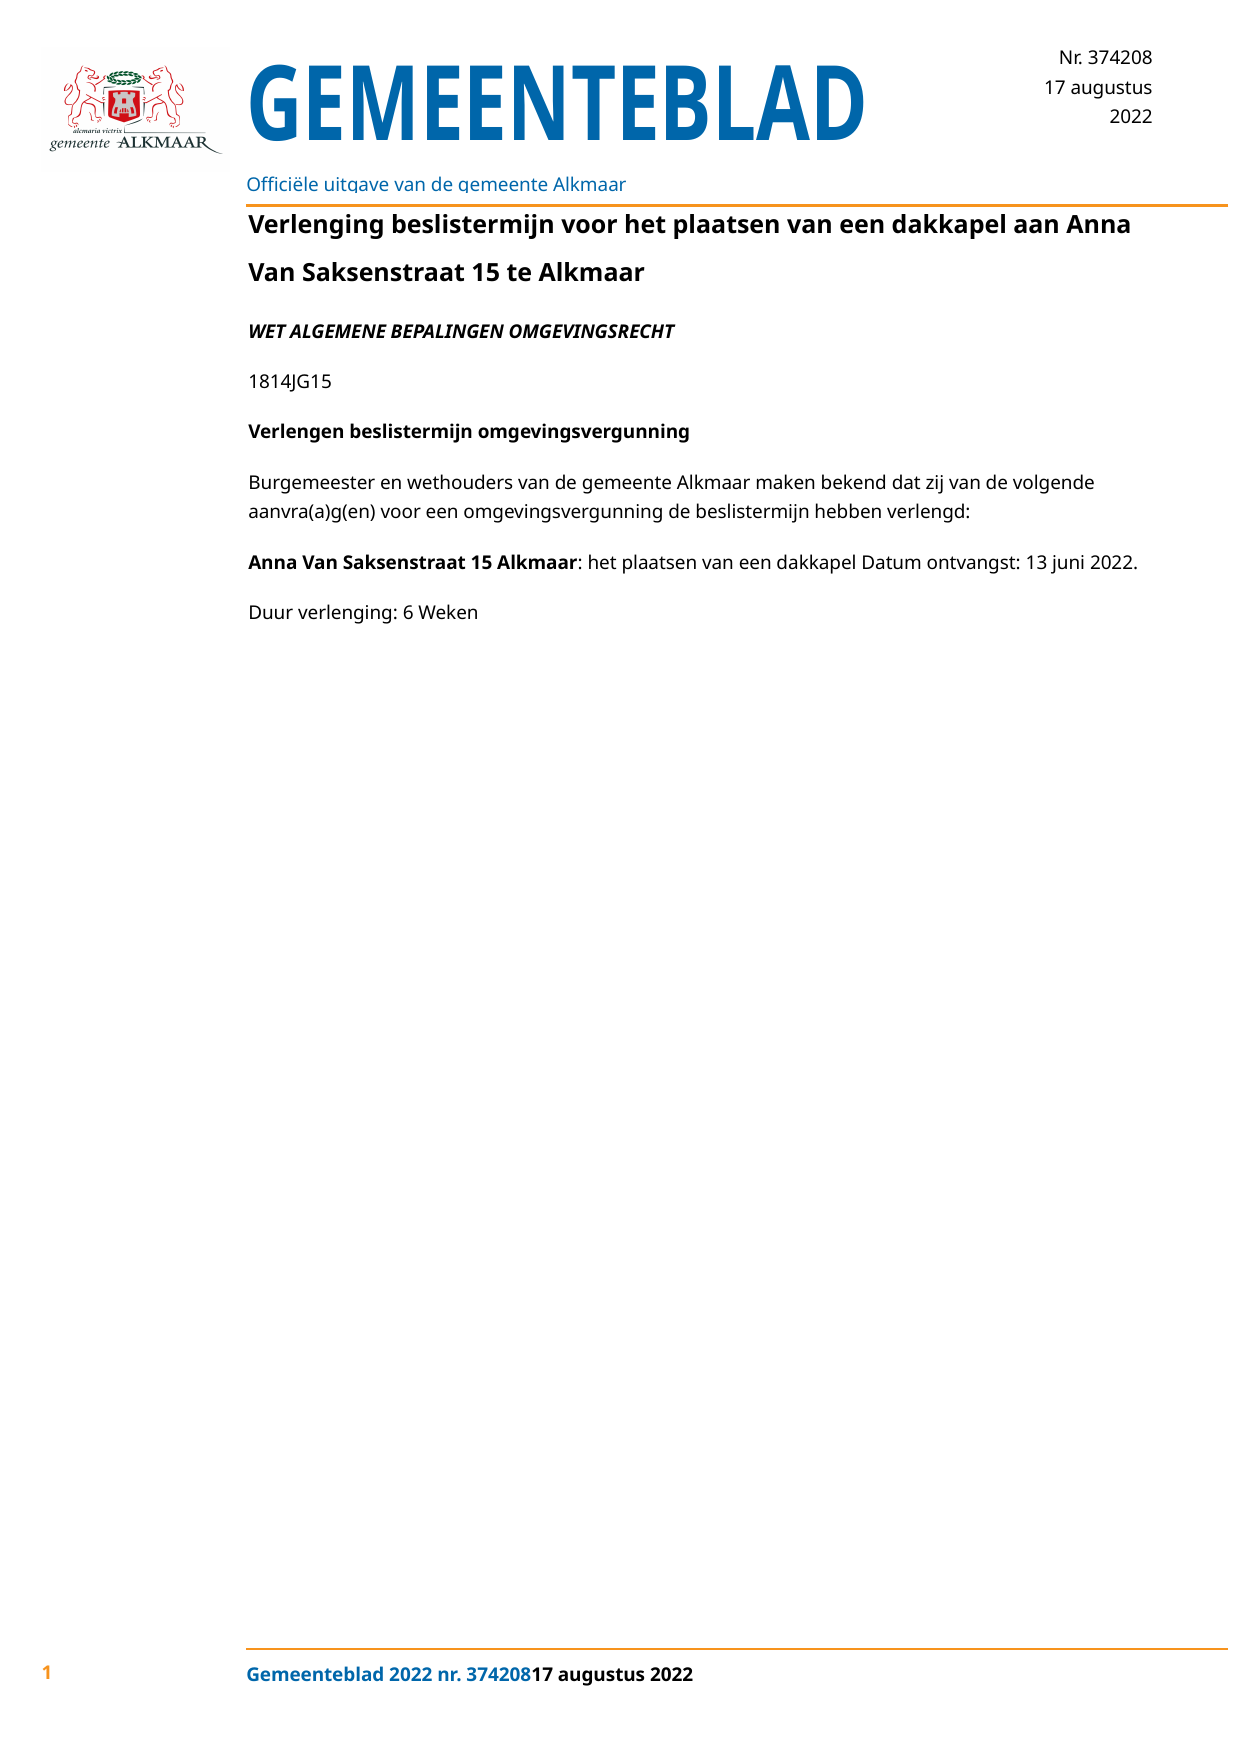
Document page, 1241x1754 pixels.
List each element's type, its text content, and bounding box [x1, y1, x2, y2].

text Duur verlenging: 6 Weken [248, 599, 1152, 625]
picture [41, 47, 231, 172]
text Verlenging beslistermijn voor het plaatsen van een dakkapel aan Anna Van Saksenstraat 15 te Alkmaar [248, 207, 1152, 288]
text Anna Van Saksenstraat 15 Alkmaar: het plaatsen van een dakkapel Datum ontvangst: 13 juni 2022. [248, 549, 1152, 575]
text 1814JG15 [248, 368, 1152, 394]
text Burgemeester en wethouders van de gemeente Alkmaar maken bekend dat zij van de volgende aanvra(a)g(en) voor een omgevingsvergunning de beslistermijn hebben verlengd: [248, 469, 1152, 524]
text Verlengen beslistermijn omgevingsvergunning [248, 419, 1152, 444]
text WET ALGEMENE BEPALINGEN OMGEVINGSRECHT [248, 318, 1152, 344]
